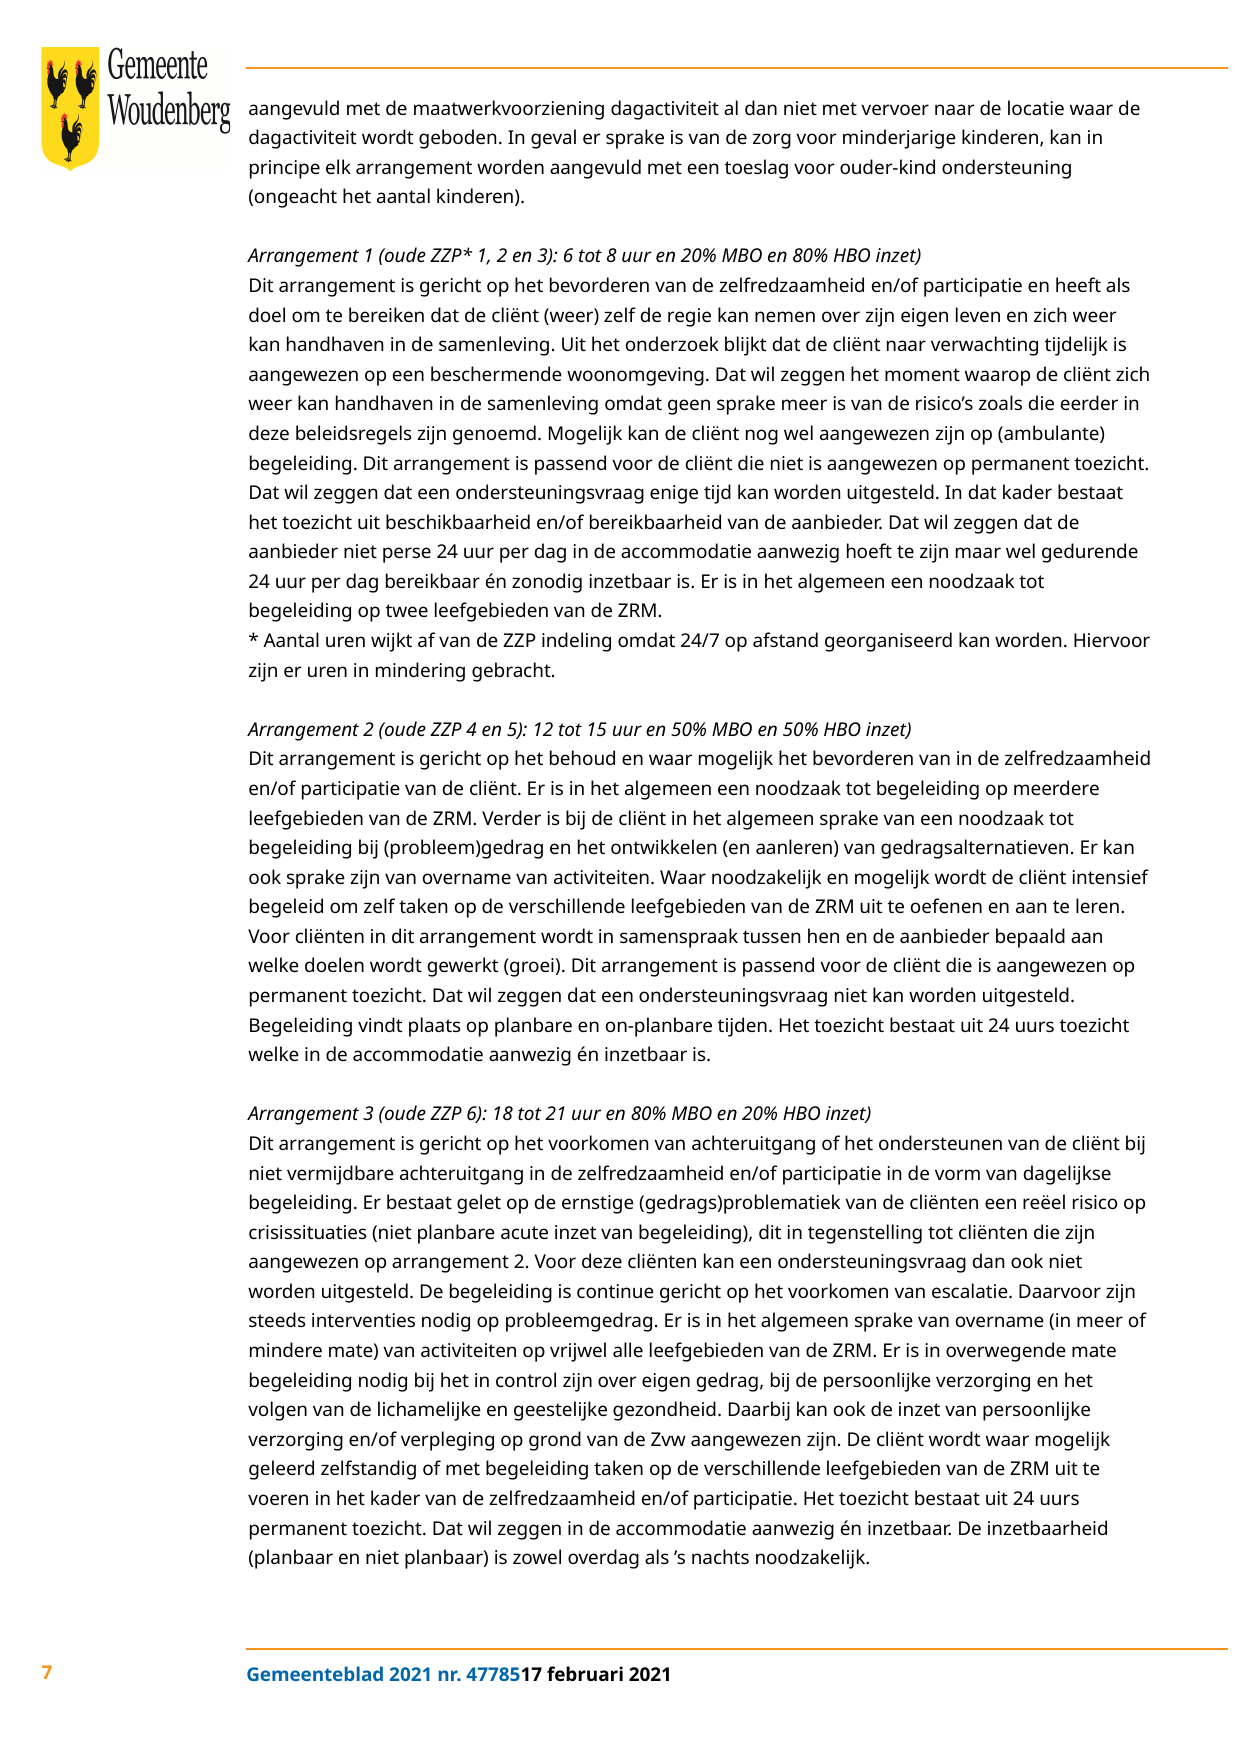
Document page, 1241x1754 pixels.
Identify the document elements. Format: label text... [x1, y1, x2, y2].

picture [41, 47, 231, 172]
text aangevuld met de maatwerkvoorziening dagactiviteit al dan niet met vervoer naar de locatie waar de dagactiviteit wordt geboden. In geval er sprake is van de zorg voor minderjarige kinderen, kan in principe elk arrangement worden aangevuld met een toeslag voor ouder-kind ondersteuning (ongeacht het aantal kinderen). [248, 95, 1152, 209]
text Arrangement 2 (oude ZZP 4 en 5): 12 tot 15 uur en 50% MBO en 50% HBO inzet) [248, 716, 1152, 742]
text Dit arrangement is gericht op het bevorderen van de zelfredzaamheid en/of participatie en heeft als doel om te bereiken dat de cliënt (weer) zelf de regie kan nemen over zijn eigen leven en zich weer kan handhaven in de samenleving. Uit het onderzoek blijkt dat de cliënt naar verwachting tijdelijk is aangewezen op een beschermende woonomgeving. Dat wil zeggen het moment waarop de cliënt zich weer kan handhaven in de samenleving omdat geen sprake meer is van de risico’s zoals die eerder in deze beleidsregels zijn genoemd. Mogelijk kan de cliënt nog wel aangewezen zijn op (ambulante) begeleiding. Dit arrangement is passend voor de cliënt die niet is aangewezen op permanent toezicht. Dat wil zeggen dat een ondersteuningsvraag enige tijd kan worden uitgesteld. In dat kader bestaat het toezicht uit beschikbaarheid en/of bereikbaarheid van de aanbieder. Dat wil zeggen dat de aanbieder niet perse 24 uur per dag in de accommodatie aanwezig hoeft te zijn maar wel gedurende 24 uur per dag bereikbaar én zonodig inzetbaar is. Er is in het algemeen een noodzaak tot begeleiding op twee leefgebieden van de ZRM. [248, 272, 1152, 623]
text * Aantal uren wijkt af van de ZZP indeling omdat 24/7 op afstand georganiseerd kan worden. Hiervoor zijn er uren in mindering gebracht. [248, 627, 1152, 683]
text Arrangement 3 (oude ZZP 6): 18 tot 21 uur en 80% MBO en 20% HBO inzet) [248, 1101, 1152, 1126]
text Dit arrangement is gericht op het behoud en waar mogelijk het bevorderen van in de zelfredzaamheid en/of participatie van de cliënt. Er is in het algemeen een noodzaak tot begeleiding op meerdere leefgebieden van de ZRM. Verder is bij de cliënt in het algemeen sprake van een noodzaak tot begeleiding bij (probleem)gedrag en het ontwikkelen (en aanleren) van gedragsalternatieven. Er kan ook sprake zijn van overname van activiteiten. Waar noodzakelijk en mogelijk wordt de cliënt intensief begeleid om zelf taken op de verschillende leefgebieden van de ZRM uit te oefenen en aan te leren. Voor cliënten in dit arrangement wordt in samenspraak tussen hen en de aanbieder bepaald aan welke doelen wordt gewerkt (groei). Dit arrangement is passend voor de cliënt die is aangewezen op permanent toezicht. Dat wil zeggen dat een ondersteuningsvraag niet kan worden uitgesteld. Begeleiding vindt plaats op planbare en on-planbare tijden. Het toezicht bestaat uit 24 uurs toezicht welke in de accommodatie aanwezig én inzetbaar is. [248, 746, 1152, 1067]
text Arrangement 1 (oude ZZP* 1, 2 en 3): 6 tot 8 uur en 20% MBO en 80% HBO inzet) [248, 243, 1152, 268]
text Dit arrangement is gericht op het voorkomen van achteruitgang of het ondersteunen van de cliënt bij niet vermijdbare achteruitgang in de zelfredzaamheid en/of participatie in de vorm van dagelijkse begeleiding. Er bestaat gelet op de ernstige (gedrags)problematiek van de cliënten een reëel risico op crisissituaties (niet planbare acute inzet van begeleiding), dit in tegenstelling tot cliënten die zijn aangewezen op arrangement 2. Voor deze cliënten kan een ondersteuningsvraag dan ook niet worden uitgesteld. De begeleiding is continue gericht op het voorkomen van escalatie. Daarvoor zijn steeds interventies nodig op probleemgedrag. Er is in het algemeen sprake van overname (in meer of mindere mate) van activiteiten op vrijwel alle leefgebieden van de ZRM. Er is in overwegende mate begeleiding nodig bij het in control zijn over eigen gedrag, bij de persoonlijke verzorging en het volgen van de lichamelijke en geestelijke gezondheid. Daarbij kan ook de inzet van persoonlijke verzorging en/of verpleging op grond van de Zvw aangewezen zijn. De cliënt wordt waar mogelijk geleerd zelfstandig of met begeleiding taken op de verschillende leefgebieden van de ZRM uit te voeren in het kader van de zelfredzaamheid en/of participatie. Het toezicht bestaat uit 24 uurs permanent toezicht. Dat wil zeggen in de accommodatie aanwezig én inzetbaar. De inzetbaarheid (planbaar en niet planbaar) is zowel overdag als ’s nachts noodzakelijk. [248, 1130, 1152, 1570]
